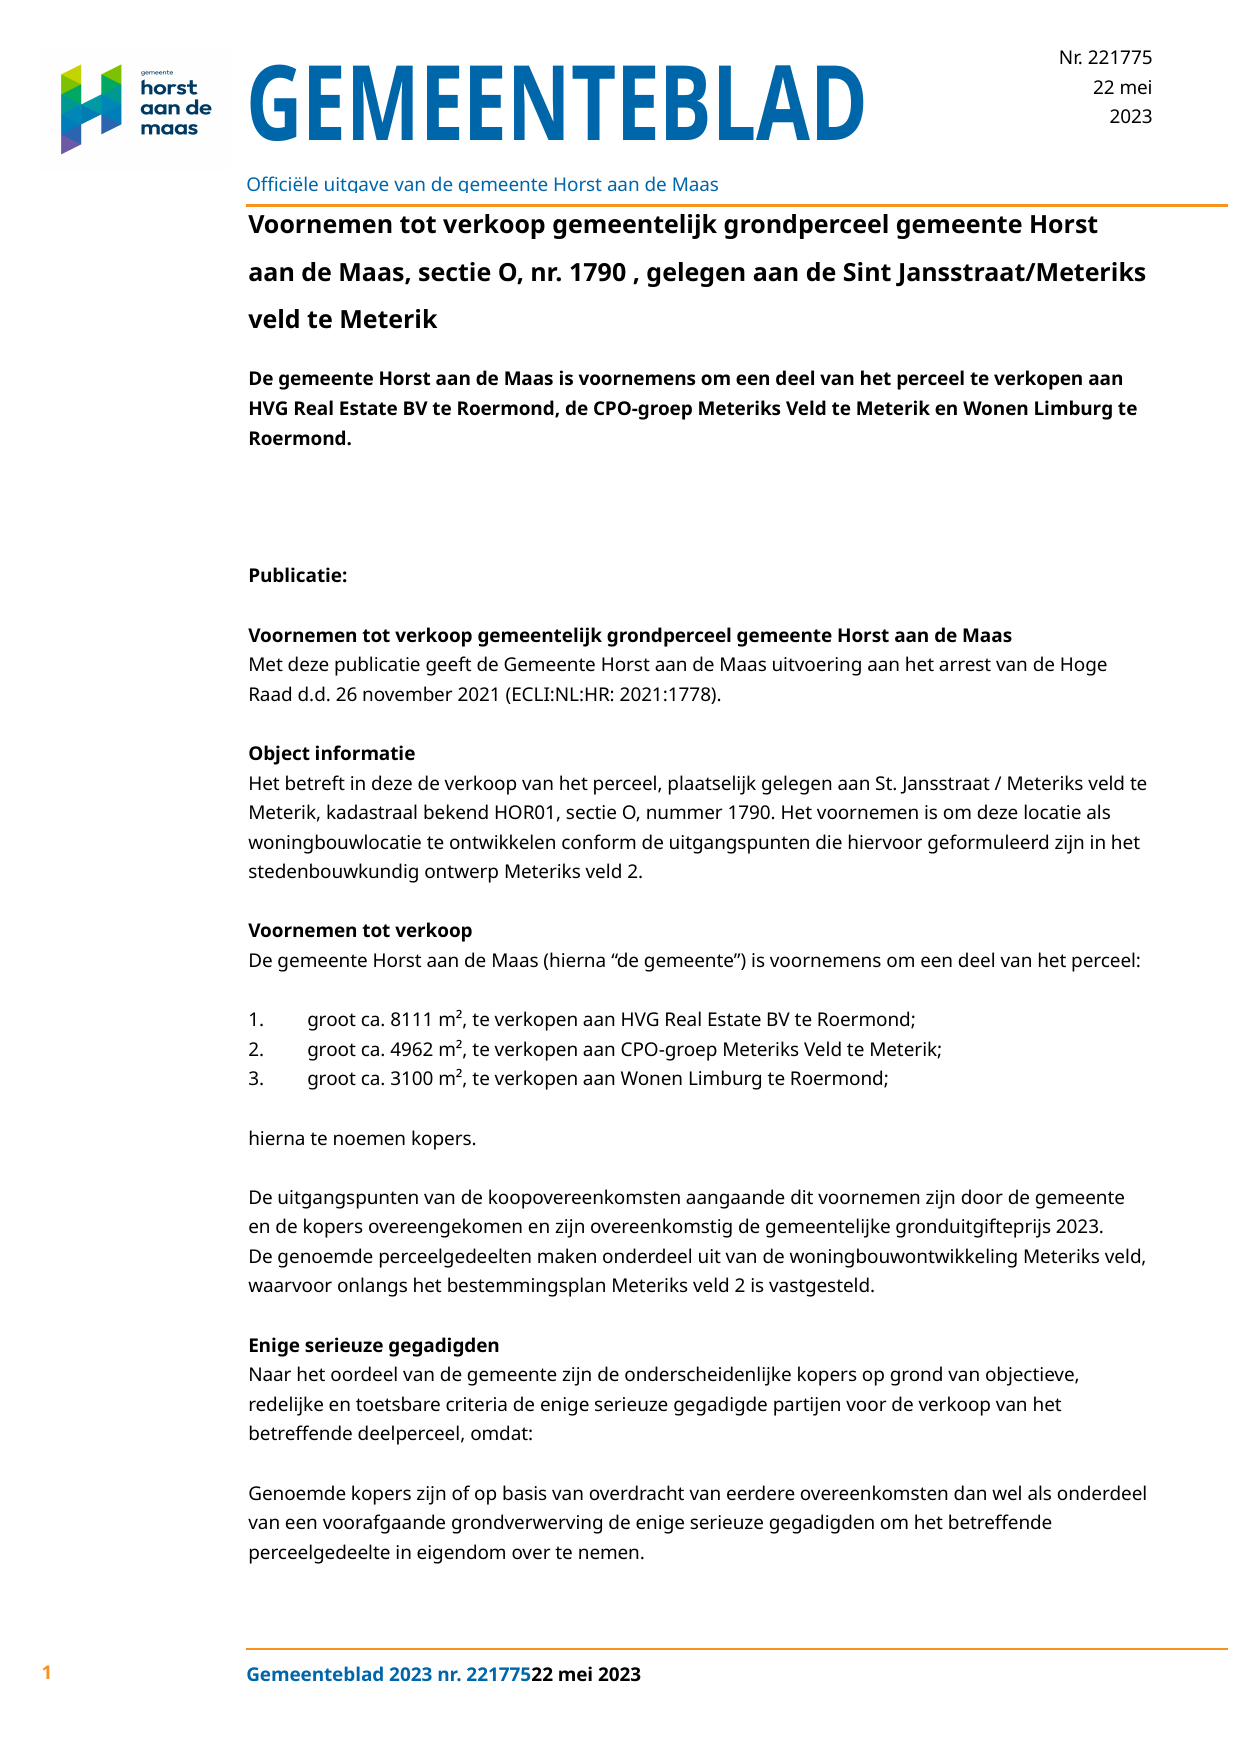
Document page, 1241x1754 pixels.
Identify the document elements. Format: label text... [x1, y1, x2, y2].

text Naar het oordeel van de gemeente zijn de onderscheidenlijke kopers op grond van objectieve, redelijke en toetsbare criteria de enige serieuze gegadigde partijen voor de verkoop van het betreffende deelperceel, omdat: [248, 1361, 1152, 1446]
list groot ca. 4962 m², te verkopen aan CPO-groep Meteriks Veld te Meterik; [248, 1036, 1152, 1062]
text Object informatie [248, 740, 1152, 766]
text Het betreft in deze de verkoop van het perceel, plaatselijk gelegen aan St. Jansstraat / Meteriks veld te Meterik, kadastraal bekend HOR01, sectie O, nummer 1790. Het voornemen is om deze locatie als woningbouwlocatie te ontwikkelen conform de uitgangspunten die hiervoor geformuleerd zijn in het stedenbouwkundig ontwerp Meteriks veld 2. [248, 770, 1152, 884]
picture [41, 47, 231, 172]
text Voornemen tot verkoop gemeentelijk grondperceel gemeente Horst aan de Maas [248, 622, 1152, 648]
text Genoemde kopers zijn of op basis van overdracht van eerdere overeenkomsten dan wel als onderdeel van een voorafgaande grondverwerving de enige serieuze gegadigden om het betreffende perceelgedeelte in eigendom over te nemen. [248, 1480, 1152, 1565]
text Voornemen tot verkoop gemeentelijk grondperceel gemeente Horst aan de Maas, sectie O, nr. 1790 , gelegen aan de Sint Jansstraat/Meteriks veld te Meterik [248, 207, 1152, 336]
text Voornemen tot verkoop [248, 918, 1152, 943]
text De genoemde perceelgedeelten maken onderdeel uit van de woningbouwontwikkeling Meteriks veld, waarvoor onlangs het bestemmingsplan Meteriks veld 2 is vastgesteld. [248, 1243, 1152, 1298]
text Publicatie: [248, 563, 1152, 588]
text De gemeente Horst aan de Maas (hierna “de gemeente”) is voornemens om een deel van het perceel: [248, 947, 1152, 973]
list groot ca. 3100 m², te verkopen aan Wonen Limburg te Roermond; [248, 1066, 1152, 1091]
text De uitgangspunten van de koopovereenkomsten aangaande dit voornemen zijn door de gemeente en de kopers overeengekomen en zijn overeenkomstig de gemeentelijke gronduitgifteprijs 2023. [248, 1184, 1152, 1239]
text Enige serieuze gegadigden [248, 1332, 1152, 1358]
text hierna te noemen kopers. [248, 1125, 1152, 1151]
list groot ca. 8111 m², te verkopen aan HVG Real Estate BV te Roermond; [248, 1006, 1152, 1032]
text De gemeente Horst aan de Maas is voornemens om een deel van het perceel te verkopen aan HVG Real Estate BV te Roermond, de CPO-groep Meteriks Veld te Meterik en Wonen Limburg te Roermond. [248, 366, 1152, 450]
text Met deze publicatie geeft de Gemeente Horst aan de Maas uitvoering aan het arrest van de Hoge Raad d.d. 26 november 2021 (ECLI:NL:HR: 2021:1778). [248, 651, 1152, 707]
